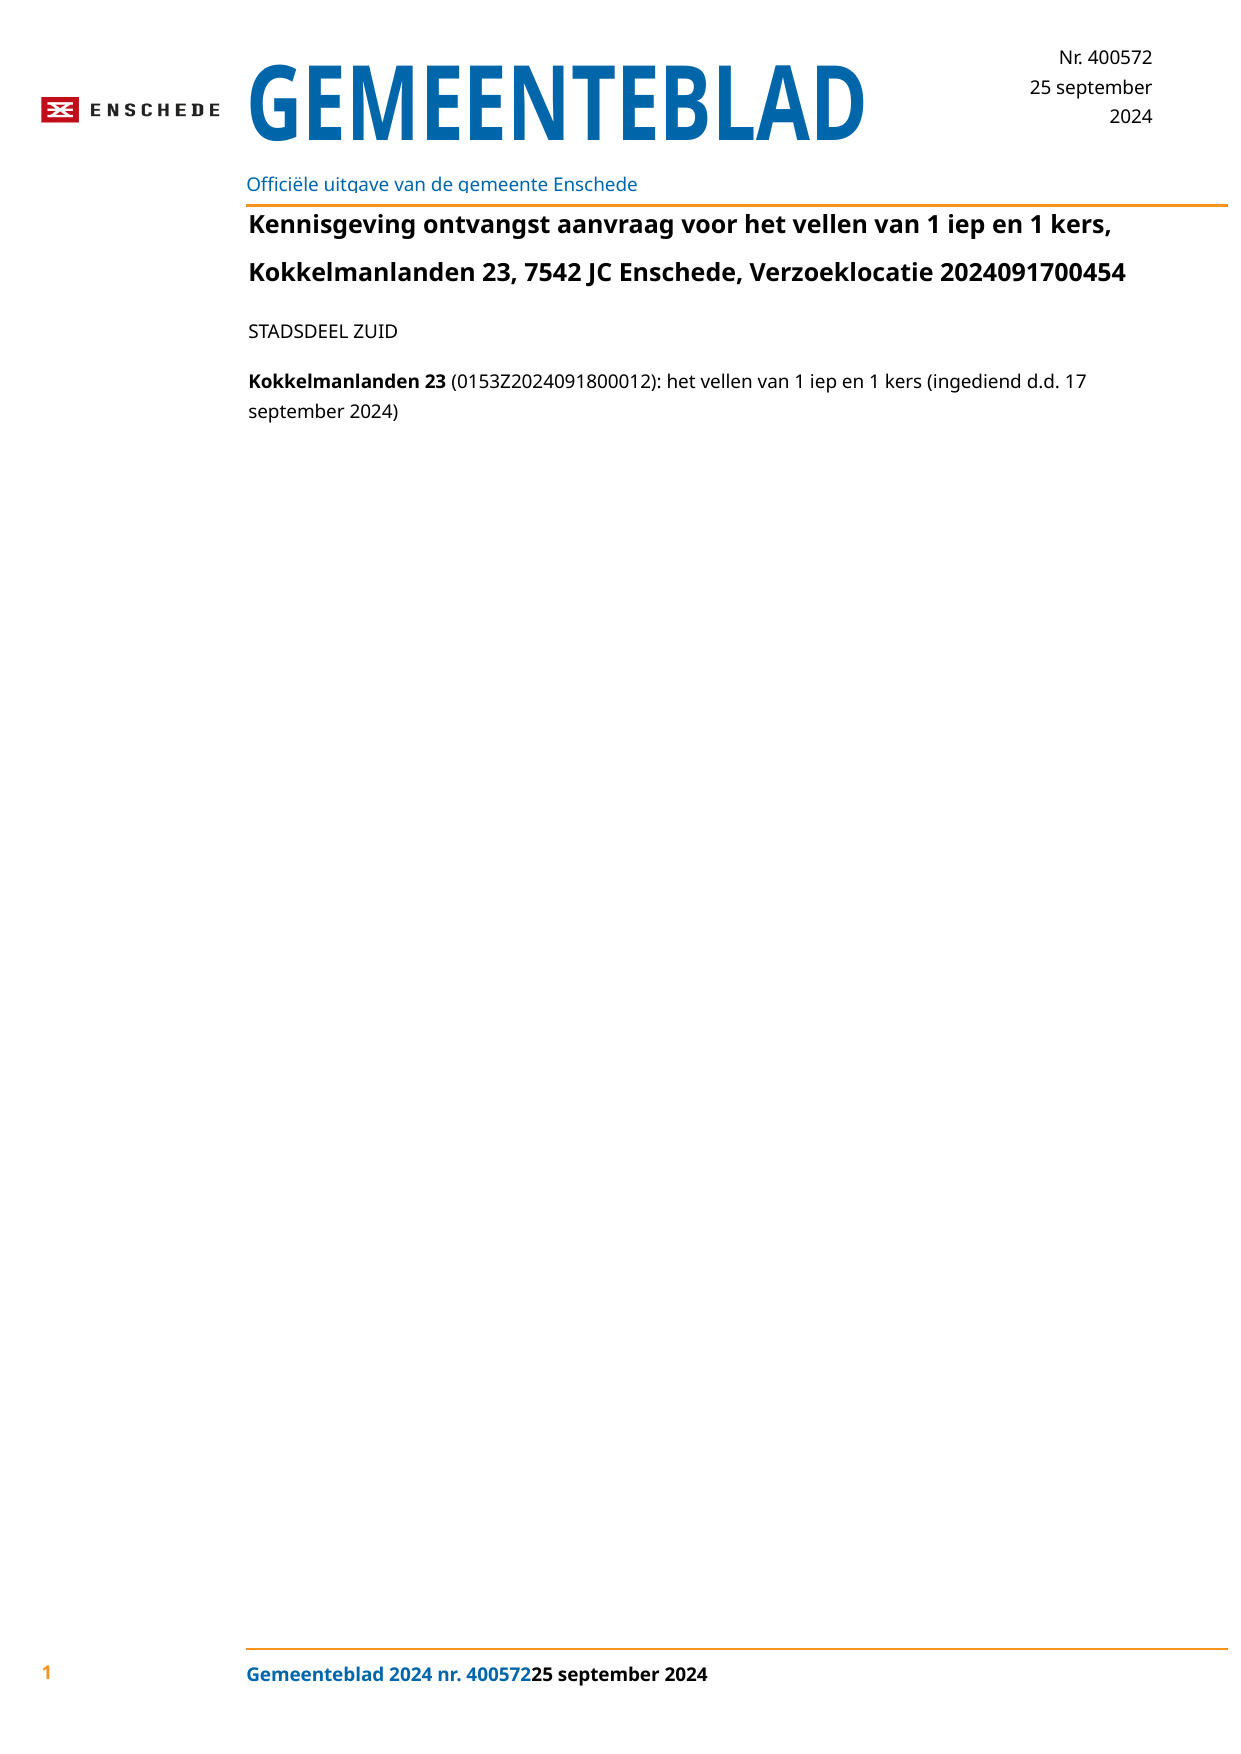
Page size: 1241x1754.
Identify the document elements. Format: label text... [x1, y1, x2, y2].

text Kennisgeving ontvangst aanvraag voor het vellen van 1 iep en 1 kers, Kokkelmanlanden 23, 7542 JC Enschede, Verzoeklocatie 2024091700454 [248, 207, 1152, 288]
picture [41, 47, 231, 172]
text STADSDEEL ZUID [248, 318, 1152, 344]
text Kokkelmanlanden 23 (0153Z2024091800012): het vellen van 1 iep en 1 kers (ingediend d.d. 17 september 2024) [248, 368, 1152, 424]
